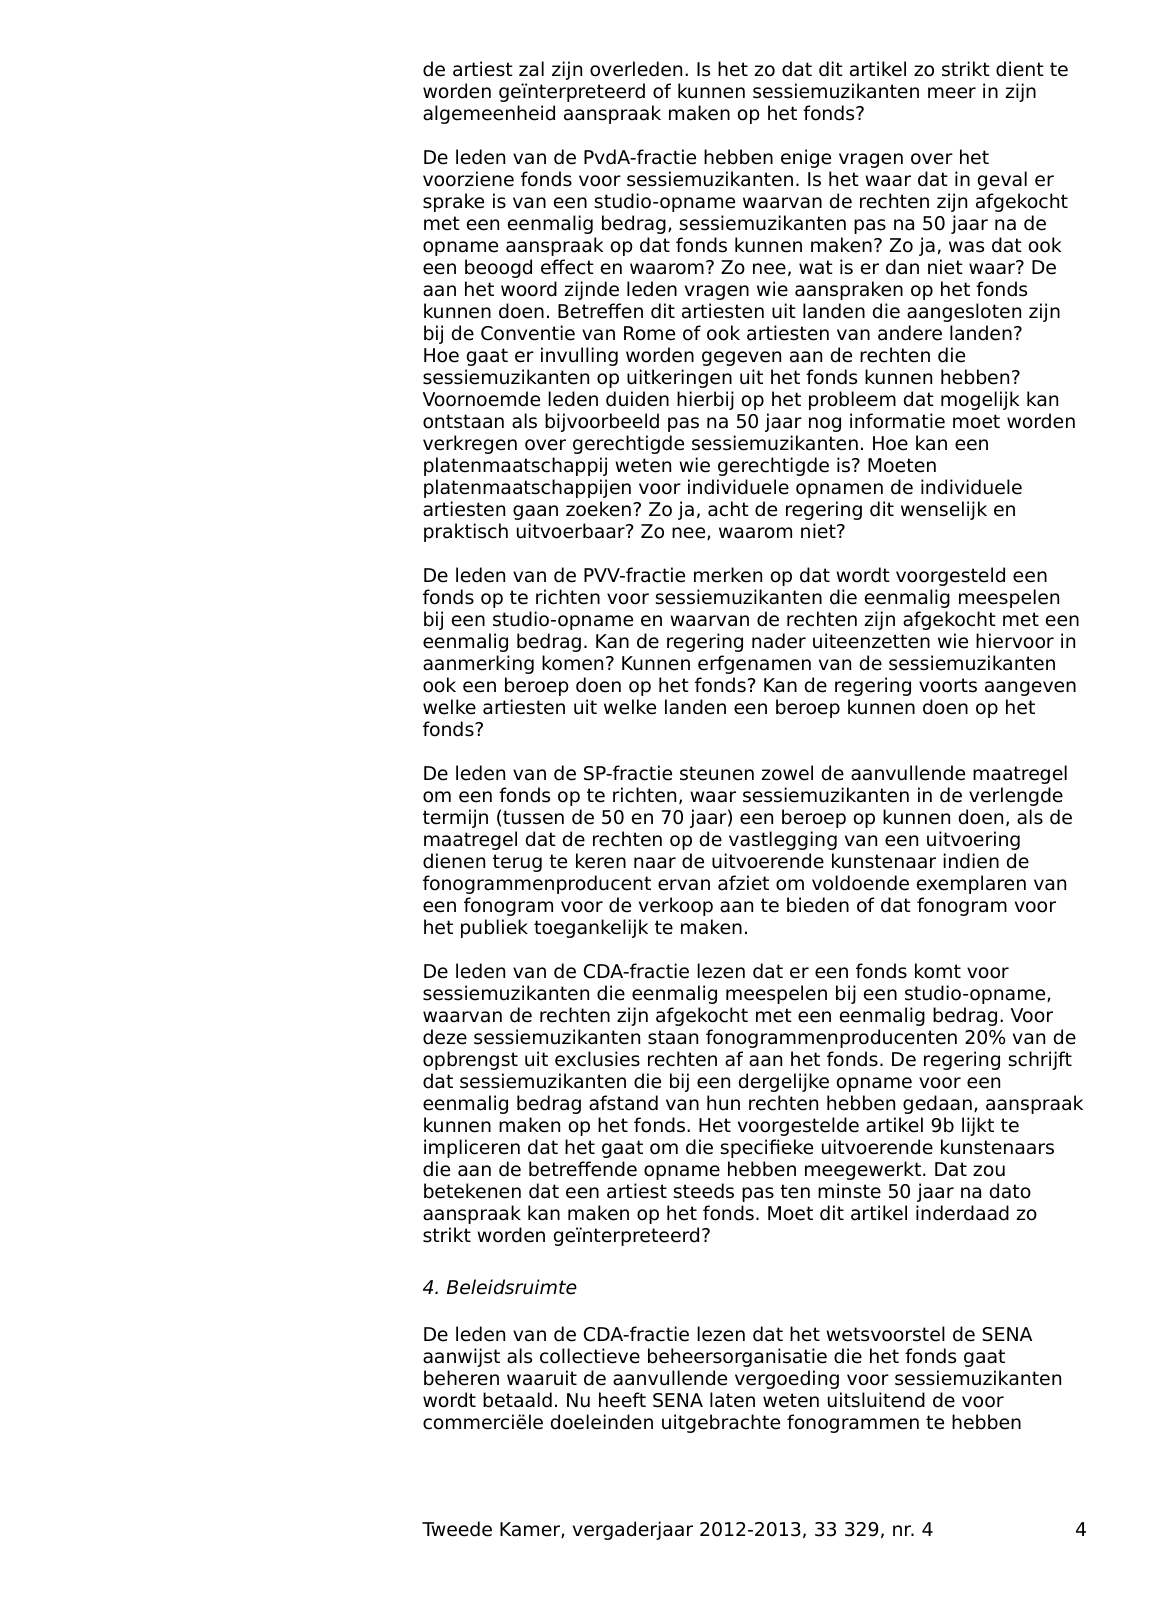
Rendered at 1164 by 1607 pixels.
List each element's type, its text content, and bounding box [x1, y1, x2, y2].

text Hoe gaat er invulling worden gegeven aan de rechten die sessiemuzikanten op uitkeringen uit het fonds kunnen hebben? Voornoemde leden duiden hierbij op het probleem dat mogelijk kan ontstaan als bijvoorbeeld pas na 50 jaar nog informatie moet worden verkregen over gerechtigde sessiemuzikanten. Hoe kan een platenmaatschappij weten wie gerechtigde is? Moeten platenmaatschappijen voor individuele opnamen de individuele artiesten gaan zoeken? Zo ja, acht de regering dit wenselijk en praktisch uitvoerbaar? Zo nee, waarom niet? [422, 345, 1087, 543]
subtitle 4. Beleidsruimte [422, 1277, 1087, 1299]
text De leden van de CDA-fractie lezen dat het wetsvoorstel de SENA aanwijst als collectieve beheersorganisatie die het fonds gaat beheren waaruit de aanvullende vergoeding voor sessiemuzikanten wordt betaald. Nu heeft SENA laten weten uitsluitend de voor commerciële doeleinden uitgebrachte fonogrammen te hebben [422, 1324, 1087, 1434]
text De leden van de SP-fractie steunen zowel de aanvullende maatregel om een fonds op te richten, waar sessiemuzikanten in de verlengde termijn (tussen de 50 en 70 jaar) een beroep op kunnen doen, als de maatregel dat de rechten op de vastlegging van een uitvoering dienen terug te keren naar de uitvoerende kunstenaar indien de fonogrammenproducent ervan afziet om voldoende exemplaren van een fonogram voor de verkoop aan te bieden of dat fonogram voor het publiek toegankelijk te maken. [422, 763, 1087, 939]
text De leden van de PvdA-fractie hebben enige vragen over het voorziene fonds voor sessiemuzikanten. Is het waar dat in geval er sprake is van een studio-opname waarvan de rechten zijn afgekocht met een eenmalig bedrag, sessiemuzikanten pas na 50 jaar na de opname aanspraak op dat fonds kunnen maken? Zo ja, was dat ook een beoogd effect en waarom? Zo nee, wat is er dan niet waar? De aan het woord zijnde leden vragen wie aanspraken op het fonds kunnen doen. Betreffen dit artiesten uit landen die aangesloten zijn bij de Conventie van Rome of ook artiesten van andere landen? [422, 147, 1087, 345]
text De leden van de CDA-fractie lezen dat er een fonds komt voor sessiemuzikanten die eenmalig meespelen bij een studio-opname, waarvan de rechten zijn afgekocht met een eenmalig bedrag. Voor deze sessiemuzikanten staan fonogrammenproducenten 20% van de opbrengst uit exclusies rechten af aan het fonds. De regering schrijft dat sessiemuzikanten die bij een dergelijke opname voor een eenmalig bedrag afstand van hun rechten hebben gedaan, aanspraak kunnen maken op het fonds. Het voorgestelde artikel 9b lijkt te impliceren dat het gaat om die specifieke uitvoerende kunstenaars die aan de betreffende opname hebben meegewerkt. Dat zou betekenen dat een artiest steeds pas ten minste 50 jaar na dato aanspraak kan maken op het fonds. Moet dit artikel inderdaad zo strikt worden geïnterpreteerd? [422, 961, 1087, 1247]
text de artiest zal zijn overleden. Is het zo dat dit artikel zo strikt dient te worden geïnterpreteerd of kunnen sessiemuzikanten meer in zijn algemeenheid aanspraak maken op het fonds? [422, 59, 1087, 125]
text De leden van de PVV-fractie merken op dat wordt voorgesteld een fonds op te richten voor sessiemuzikanten die eenmalig meespelen bij een studio-opname en waarvan de rechten zijn afgekocht met een eenmalig bedrag. Kan de regering nader uiteenzetten wie hiervoor in aanmerking komen? Kunnen erfgenamen van de sessiemuzikanten ook een beroep doen op het fonds? Kan de regering voorts aangeven welke artiesten uit welke landen een beroep kunnen doen op het fonds? [422, 565, 1087, 741]
